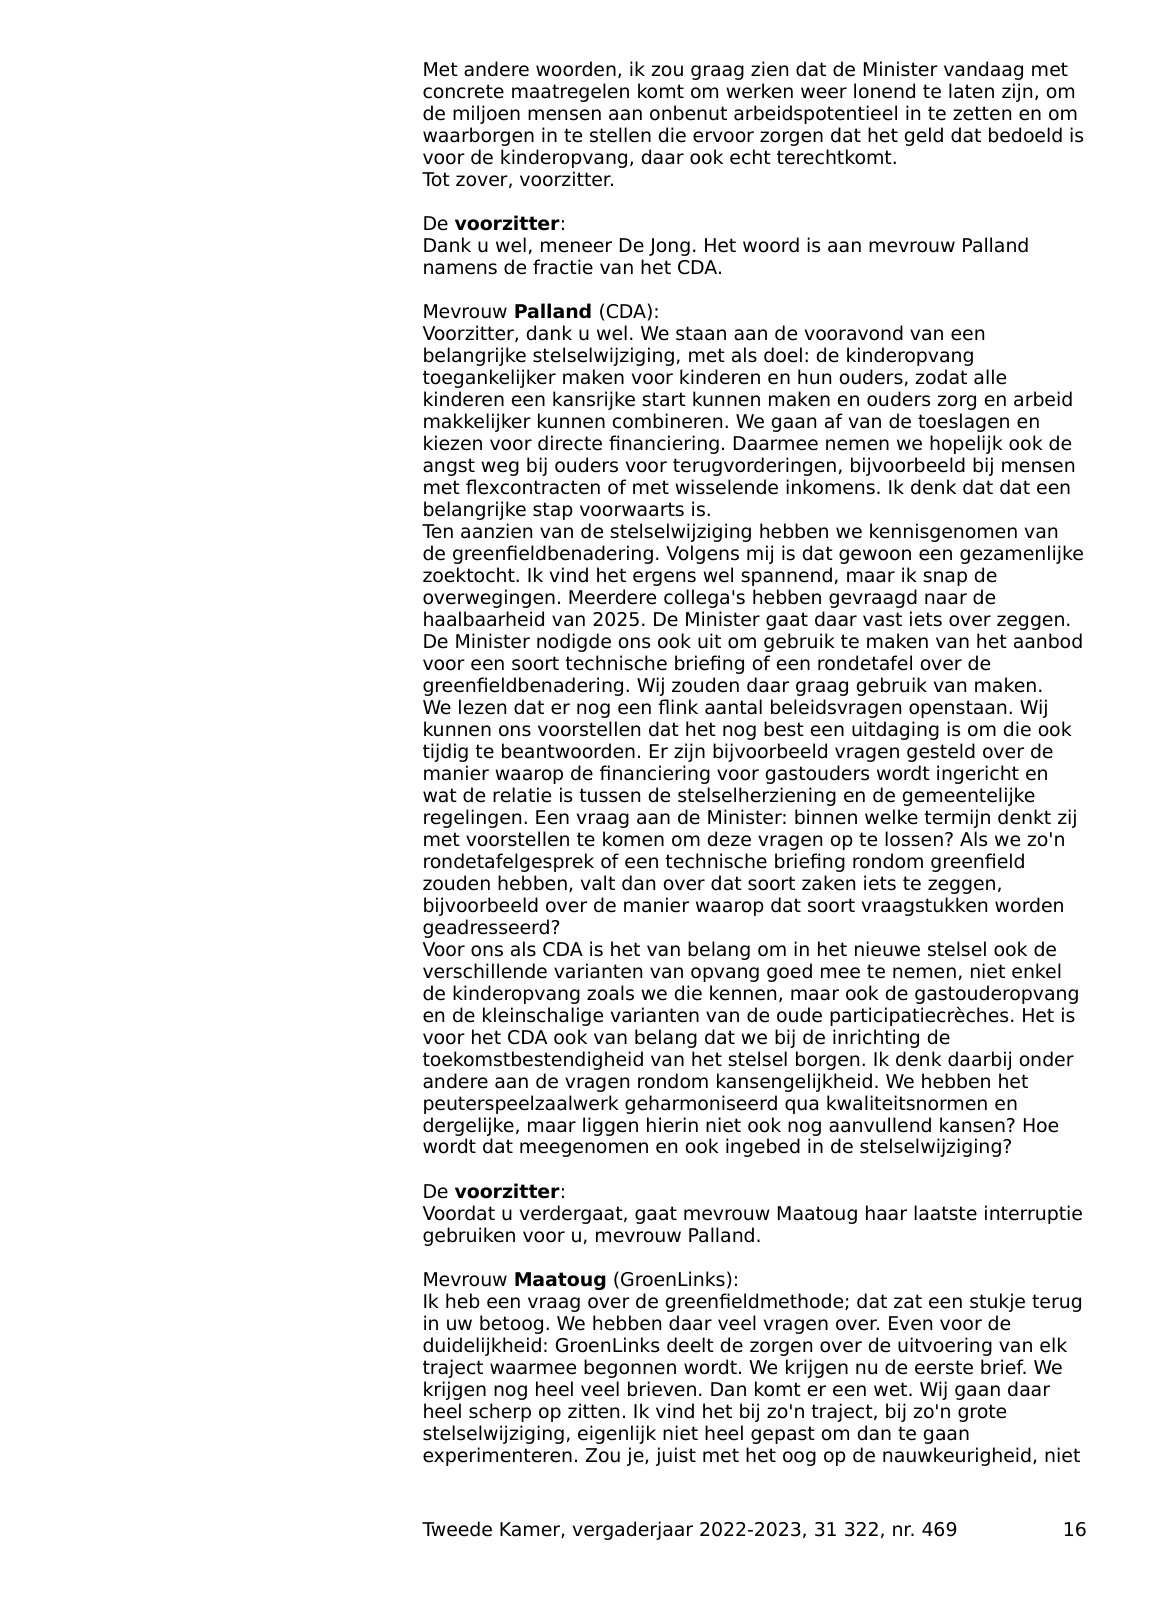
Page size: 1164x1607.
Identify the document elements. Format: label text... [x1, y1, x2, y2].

text Voorzitter, dank u wel. We staan aan de vooravond van een belangrijke stelselwijziging, met als doel: de kinderopvang toegankelijker maken voor kinderen en hun ouders, zodat alle kinderen een kansrijke start kunnen maken en ouders zorg en arbeid makkelijker kunnen combineren. We gaan af van de toeslagen en kiezen voor directe financiering. Daarmee nemen we hopelijk ook de angst weg bij ouders voor terugvorderingen, bijvoorbeeld bij mensen met flexcontracten of met wisselende inkomens. Ik denk dat dat een belangrijke stap voorwaarts is. [422, 323, 1087, 521]
text De voorzitter: [422, 1181, 1087, 1203]
text Tot zover, voorzitter. [422, 169, 1087, 191]
text Ik heb een vraag over de greenfieldmethode; dat zat een stukje terug in uw betoog. We hebben daar veel vragen over. Even voor de duidelijkheid: GroenLinks deelt de zorgen over de uitvoering van elk traject waarmee begonnen wordt. We krijgen nu de eerste brief. We krijgen nog heel veel brieven. Dan komt er een wet. Wij gaan daar heel scherp op zitten. Ik vind het bij zo'n traject, bij zo'n grote stelselwijziging, eigenlijk niet heel gepast om dan te gaan experimenteren. Zou je, juist met het oog op de nauwkeurigheid, niet [422, 1291, 1087, 1467]
text Met andere woorden, ik zou graag zien dat de Minister vandaag met concrete maatregelen komt om werken weer lonend te laten zijn, om de miljoen mensen aan onbenut arbeidspotentieel in te zetten en om waarborgen in te stellen die ervoor zorgen dat het geld dat bedoeld is voor de kinderopvang, daar ook echt terechtkomt. [422, 59, 1087, 169]
text Dank u wel, meneer De Jong. Het woord is aan mevrouw Palland namens de fractie van het CDA. [422, 235, 1087, 279]
text Mevrouw Maatoug (GroenLinks): [422, 1269, 1087, 1291]
text We lezen dat er nog een flink aantal beleidsvragen openstaan. Wij kunnen ons voorstellen dat het nog best een uitdaging is om die ook tijdig te beantwoorden. Er zijn bijvoorbeeld vragen gesteld over de manier waarop de financiering voor gastouders wordt ingericht en wat de relatie is tussen de stelselherziening en de gemeentelijke regelingen. Een vraag aan de Minister: binnen welke termijn denkt zij met voorstellen te komen om deze vragen op te lossen? Als we zo'n rondetafelgesprek of een technische briefing rondom greenfield zouden hebben, valt dan over dat soort zaken iets te zeggen, bijvoorbeeld over de manier waarop dat soort vraagstukken worden geadresseerd? [422, 697, 1087, 939]
text Mevrouw Palland (CDA): [422, 301, 1087, 323]
text Ten aanzien van de stelselwijziging hebben we kennisgenomen van de greenfieldbenadering. Volgens mij is dat gewoon een gezamenlijke zoektocht. Ik vind het ergens wel spannend, maar ik snap de overwegingen. Meerdere collega's hebben gevraagd naar de haalbaarheid van 2025. De Minister gaat daar vast iets over zeggen. De Minister nodigde ons ook uit om gebruik te maken van het aanbod voor een soort technische briefing of een rondetafel over de greenfieldbenadering. Wij zouden daar graag gebruik van maken. [422, 521, 1087, 697]
text Voor ons als CDA is het van belang om in het nieuwe stelsel ook de verschillende varianten van opvang goed mee te nemen, niet enkel de kinderopvang zoals we die kennen, maar ook de gastouderopvang en de kleinschalige varianten van de oude participatiecrèches. Het is voor het CDA ook van belang dat we bij de inrichting de toekomstbestendigheid van het stelsel borgen. Ik denk daarbij onder andere aan de vragen rondom kansengelijkheid. We hebben het peuterspeelzaalwerk geharmoniseerd qua kwaliteitsnormen en dergelijke, maar liggen hierin niet ook nog aanvullend kansen? Hoe wordt dat meegenomen en ook ingebed in de stelselwijziging? [422, 939, 1087, 1158]
text Voordat u verdergaat, gaat mevrouw Maatoug haar laatste interruptie gebruiken voor u, mevrouw Palland. [422, 1203, 1087, 1247]
text De voorzitter: [422, 213, 1087, 235]
